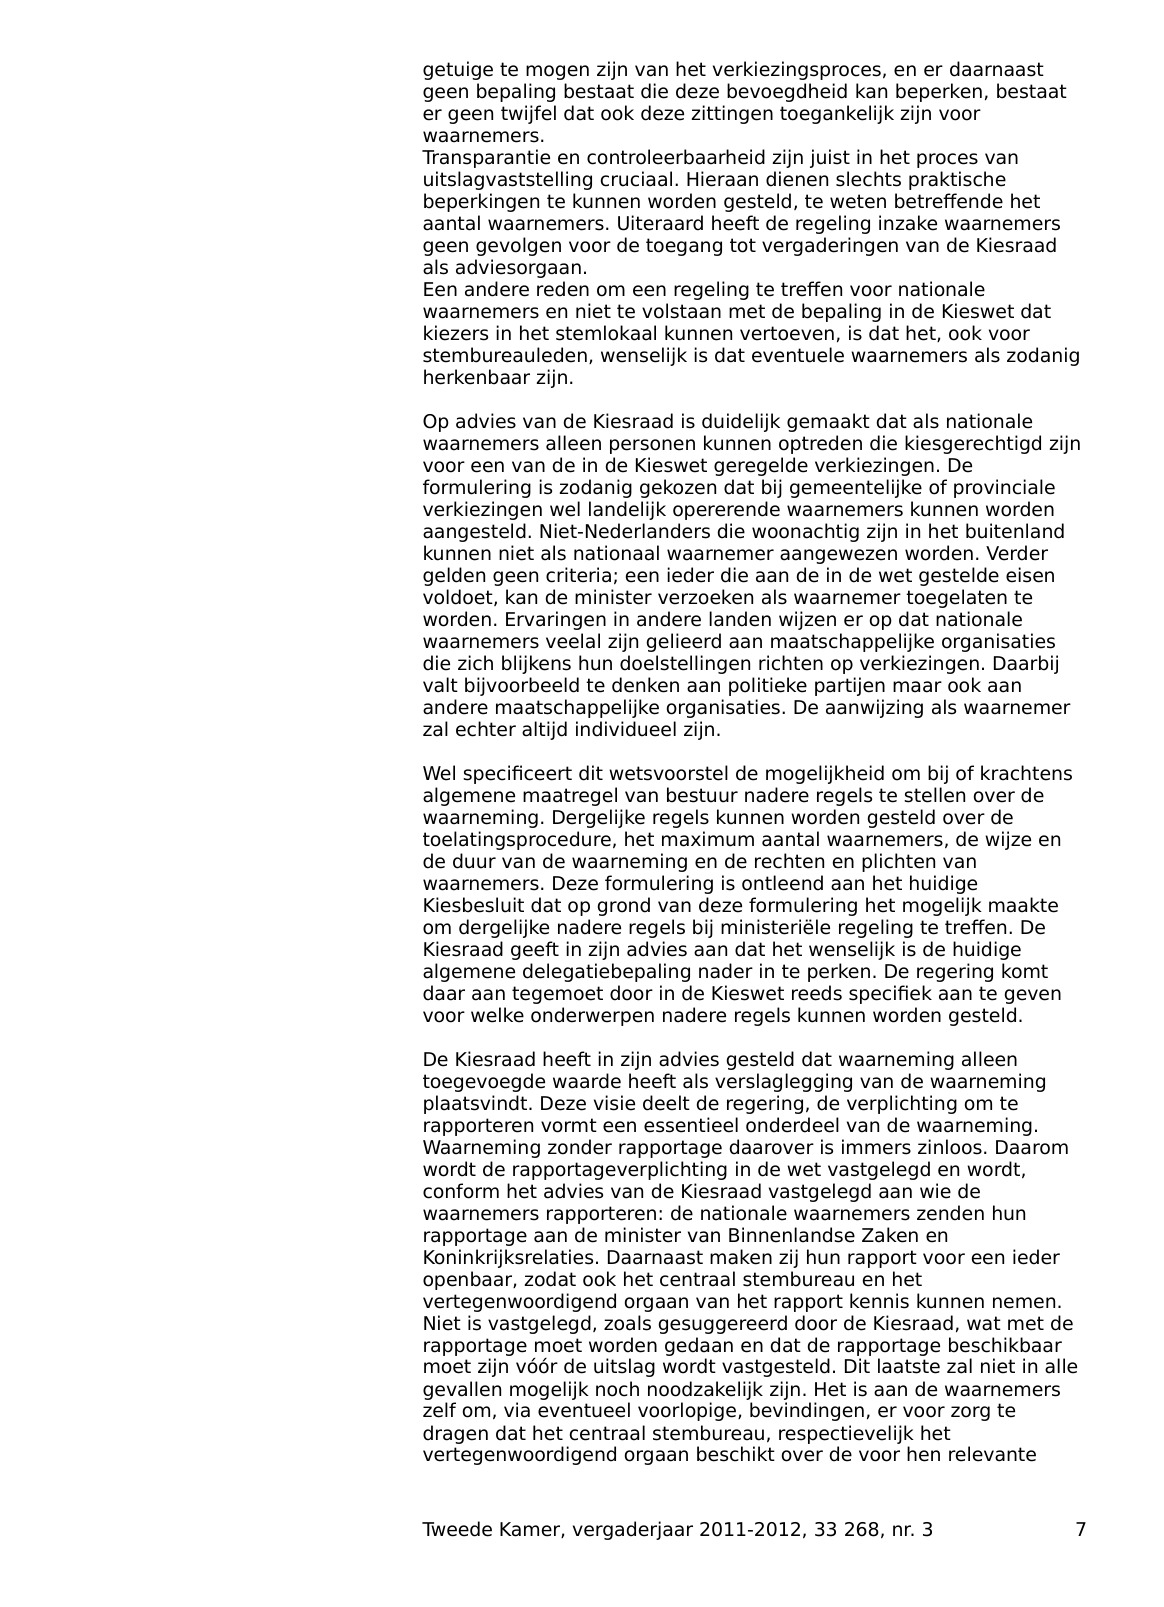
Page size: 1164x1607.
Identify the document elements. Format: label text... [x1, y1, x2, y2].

text Transparantie en controleerbaarheid zijn juist in het proces van uitslagvaststelling cruciaal. Hieraan dienen slechts praktische beperkingen te kunnen worden gesteld, te weten betreffende het aantal waarnemers. Uiteraard heeft de regeling inzake waarnemers geen gevolgen voor de toegang tot vergaderingen van de Kiesraad als adviesorgaan. [422, 147, 1087, 279]
text getuige te mogen zijn van het verkiezingsproces, en er daarnaast geen bepaling bestaat die deze bevoegdheid kan beperken, bestaat er geen twijfel dat ook deze zittingen toegankelijk zijn voor waarnemers. [422, 59, 1087, 147]
text Op advies van de Kiesraad is duidelijk gemaakt dat als nationale waarnemers alleen personen kunnen optreden die kiesgerechtigd zijn voor een van de in de Kieswet geregelde verkiezingen. De formulering is zodanig gekozen dat bij gemeentelijke of provinciale verkiezingen wel landelijk opererende waarnemers kunnen worden aangesteld. Niet-Nederlanders die woonachtig zijn in het buitenland kunnen niet als nationaal waarnemer aangewezen worden. Verder gelden geen criteria; een ieder die aan de in de wet gestelde eisen voldoet, kan de minister verzoeken als waarnemer toegelaten te worden. Ervaringen in andere landen wijzen er op dat nationale waarnemers veelal zijn gelieerd aan maatschappelijke organisaties die zich blijkens hun doelstellingen richten op verkiezingen. Daarbij valt bijvoorbeeld te denken aan politieke partijen maar ook aan andere maatschappelijke organisaties. De aanwijzing als waarnemer zal echter altijd individueel zijn. [422, 411, 1087, 741]
text Wel specificeert dit wetsvoorstel de mogelijkheid om bij of krachtens algemene maatregel van bestuur nadere regels te stellen over de waarneming. Dergelijke regels kunnen worden gesteld over de toelatingsprocedure, het maximum aantal waarnemers, de wijze en de duur van de waarneming en de rechten en plichten van waarnemers. Deze formulering is ontleend aan het huidige Kiesbesluit dat op grond van deze formulering het mogelijk maakte om dergelijke nadere regels bij ministeriële regeling te treffen. De Kiesraad geeft in zijn advies aan dat het wenselijk is de huidige algemene delegatiebepaling nader in te perken. De regering komt daar aan tegemoet door in de Kieswet reeds specifiek aan te geven voor welke onderwerpen nadere regels kunnen worden gesteld. [422, 763, 1087, 1027]
text De Kiesraad heeft in zijn advies gesteld dat waarneming alleen toegevoegde waarde heeft als verslaglegging van de waarneming plaatsvindt. Deze visie deelt de regering, de verplichting om te rapporteren vormt een essentieel onderdeel van de waarneming. Waarneming zonder rapportage daarover is immers zinloos. Daarom wordt de rapportageverplichting in de wet vastgelegd en wordt, conform het advies van de Kiesraad vastgelegd aan wie de waarnemers rapporteren: de nationale waarnemers zenden hun rapportage aan de minister van Binnenlandse Zaken en Koninkrijksrelaties. Daarnaast maken zij hun rapport voor een ieder openbaar, zodat ook het centraal stembureau en het vertegenwoordigend orgaan van het rapport kennis kunnen nemen. Niet is vastgelegd, zoals gesuggereerd door de Kiesraad, wat met de rapportage moet worden gedaan en dat de rapportage beschikbaar moet zijn vóór de uitslag wordt vastgesteld. Dit laatste zal niet in alle gevallen mogelijk noch noodzakelijk zijn. Het is aan de waarnemers zelf om, via eventueel voorlopige, bevindingen, er voor zorg te dragen dat het centraal stembureau, respectievelijk het vertegenwoordigend orgaan beschikt over de voor hen relevante [422, 1049, 1087, 1466]
text Een andere reden om een regeling te treffen voor nationale waarnemers en niet te volstaan met de bepaling in de Kieswet dat kiezers in het stemlokaal kunnen vertoeven, is dat het, ook voor stembureauleden, wenselijk is dat eventuele waarnemers als zodanig herkenbaar zijn. [422, 279, 1087, 389]
